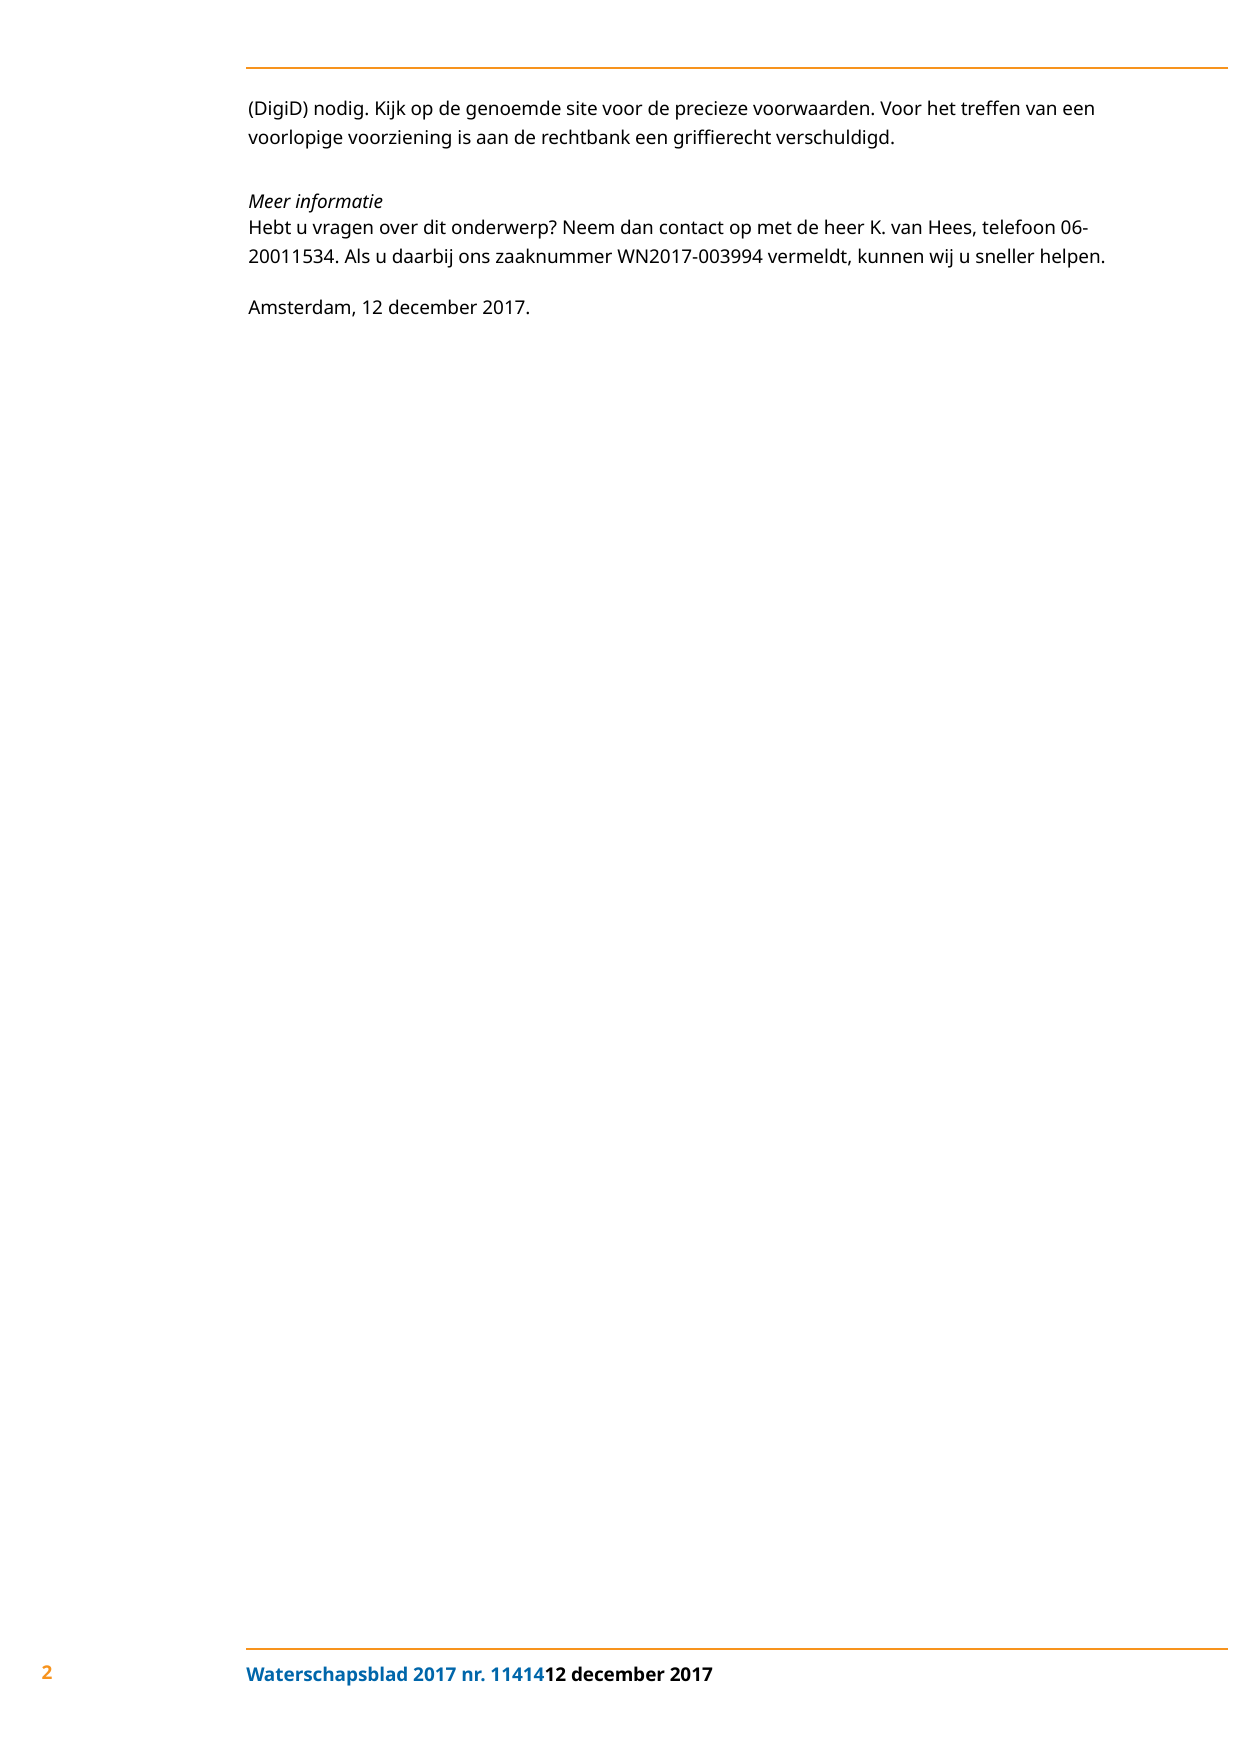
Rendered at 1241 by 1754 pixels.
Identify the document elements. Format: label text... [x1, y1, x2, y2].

text Hebt u vragen over dit onderwerp? Neem dan contact op met de heer K. van Hees, telefoon 06-20011534. Als u daarbij ons zaaknummer WN2017-003994 vermeldt, kunnen wij u sneller helpen. [248, 214, 1152, 269]
text (DigiD) nodig. Kijk op de genoemde site voor de precieze voorwaarden. Voor het treffen van een voorlopige voorziening is aan de rechtbank een griffierecht verschuldigd. [248, 95, 1152, 150]
text Meer informatie [248, 188, 1152, 214]
picture [41, 47, 231, 172]
text Amsterdam, 12 december 2017. [248, 294, 1152, 320]
